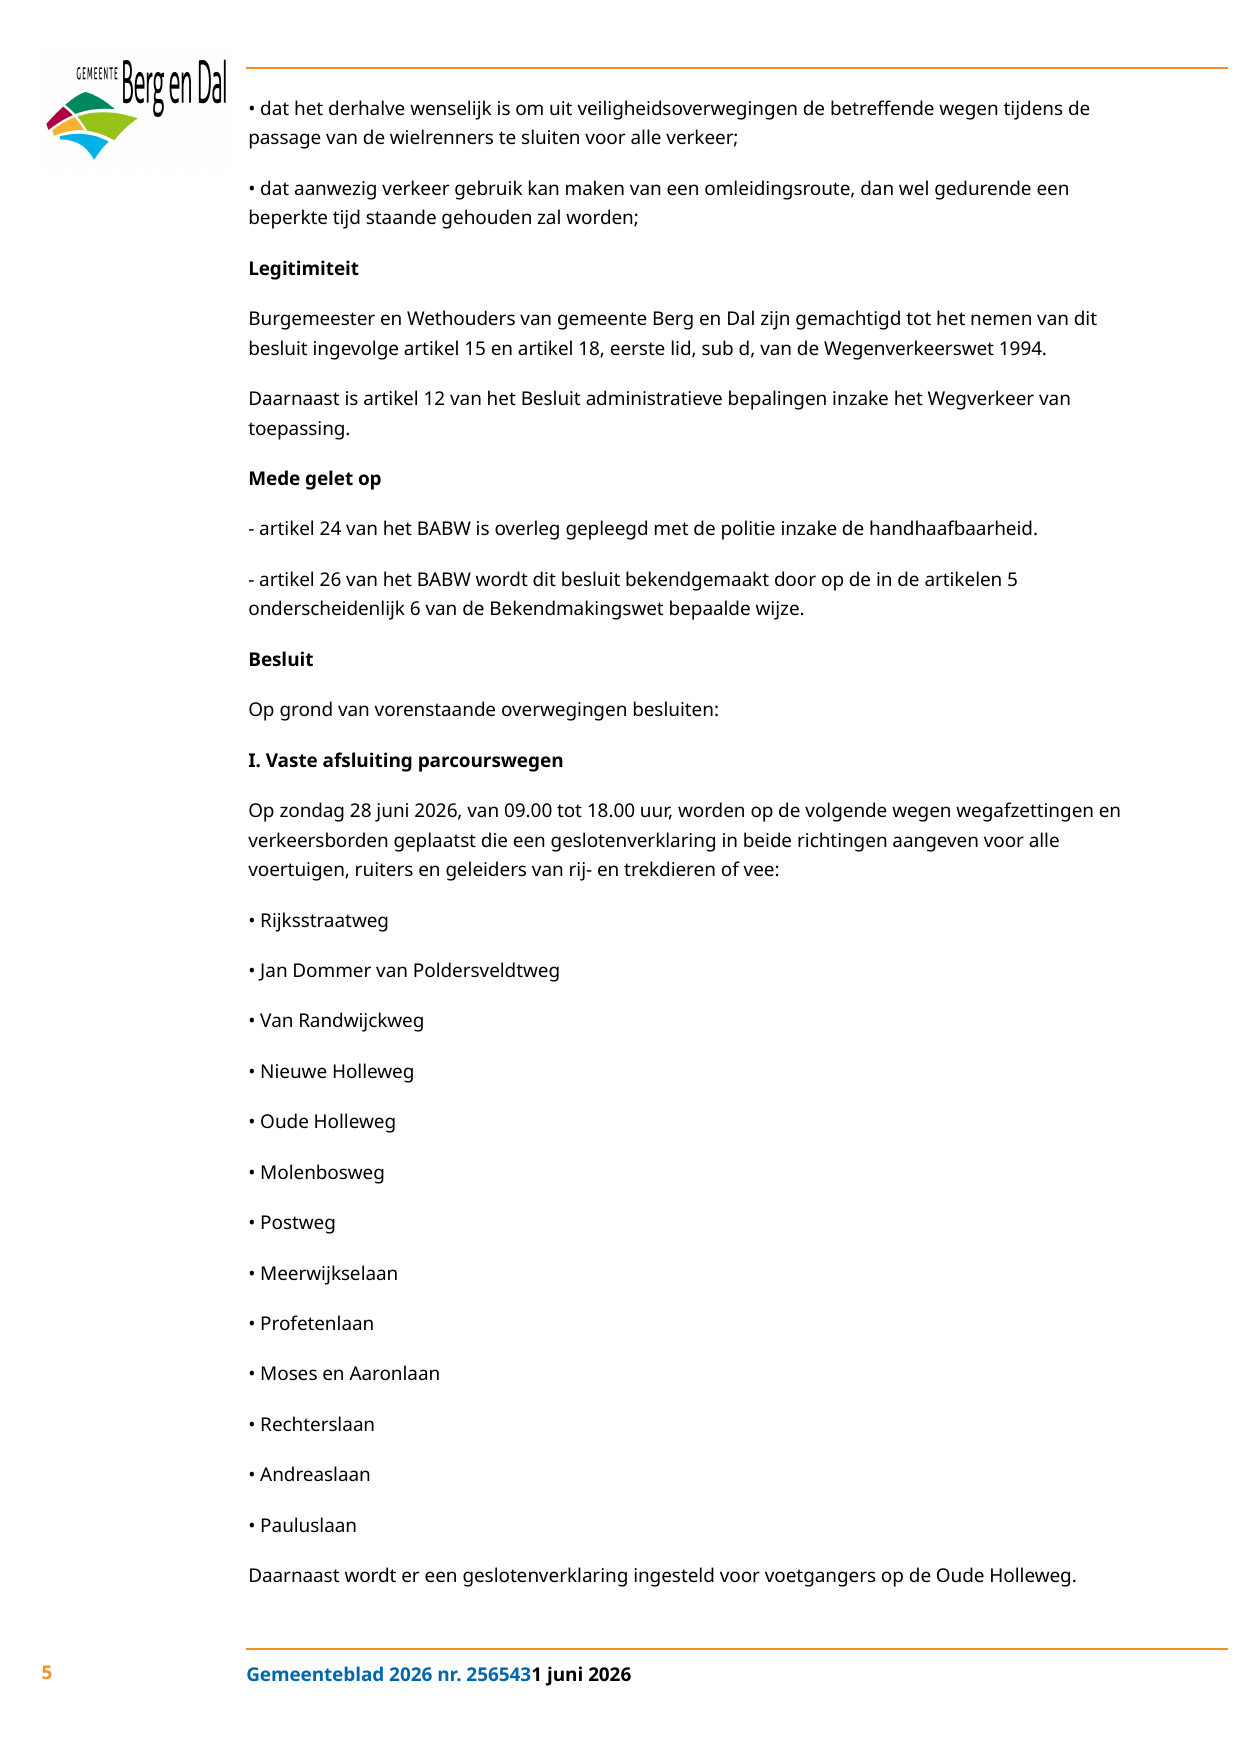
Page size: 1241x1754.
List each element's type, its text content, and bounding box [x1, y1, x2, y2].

text Daarnaast is artikel 12 van het Besluit administratieve bepalingen inzake het Wegverkeer van toepassing. [248, 385, 1152, 441]
text Mede gelet op [248, 465, 1152, 491]
text • Postweg [248, 1209, 1152, 1235]
text - artikel 26 van het BABW wordt dit besluit bekendgemaakt door op de in de artikelen 5 onderscheidenlijk 6 van de Bekendmakingswet bepaalde wijze. [248, 566, 1152, 621]
text • Nieuwe Holleweg [248, 1058, 1152, 1084]
text • Oude Holleweg [248, 1108, 1152, 1134]
text • Rechterslaan [248, 1411, 1152, 1437]
text Besluit [248, 646, 1152, 672]
text • Meerwijkselaan [248, 1260, 1152, 1286]
text • Jan Dommer van Poldersveldtweg [248, 957, 1152, 983]
text Op zondag 28 juni 2026, van 09.00 tot 18.00 uur, worden op de volgende wegen wegafzettingen en verkeersborden geplaatst die een geslotenverklaring in beide richtingen aangeven voor alle voertuigen, ruiters en geleiders van rij- en trekdieren of vee: [248, 797, 1152, 882]
text • Molenbosweg [248, 1159, 1152, 1185]
text I. Vaste afsluiting parcourswegen [248, 747, 1152, 773]
text • dat aanwezig verkeer gebruik kan maken van een omleidingsroute, dan wel gedurende een beperkte tijd staande gehouden zal worden; [248, 175, 1152, 230]
text • Moses en Aaronlaan [248, 1361, 1152, 1386]
text - artikel 24 van het BABW is overleg gepleegd met de politie inzake de handhaafbaarheid. [248, 516, 1152, 541]
picture [41, 47, 231, 172]
text • Rijksstraatweg [248, 907, 1152, 933]
text • dat het derhalve wenselijk is om uit veiligheidsoverwegingen de betreffende wegen tijdens de passage van de wielrenners te sluiten voor alle verkeer; [248, 95, 1152, 150]
text Daarnaast wordt er een geslotenverklaring ingesteld voor voetgangers op de Oude Holleweg. [248, 1562, 1152, 1588]
text Legitimiteit [248, 255, 1152, 281]
text • Van Randwijckweg [248, 1008, 1152, 1033]
text • Pauluslaan [248, 1512, 1152, 1538]
text Burgemeester en Wethouders van gemeente Berg en Dal zijn gemachtigd tot het nemen van dit besluit ingevolge artikel 15 en artikel 18, eerste lid, sub d, van de Wegenverkeerswet 1994. [248, 305, 1152, 361]
text • Profetenlaan [248, 1310, 1152, 1336]
text • Andreaslaan [248, 1461, 1152, 1487]
text Op grond van vorenstaande overwegingen besluiten: [248, 696, 1152, 722]
